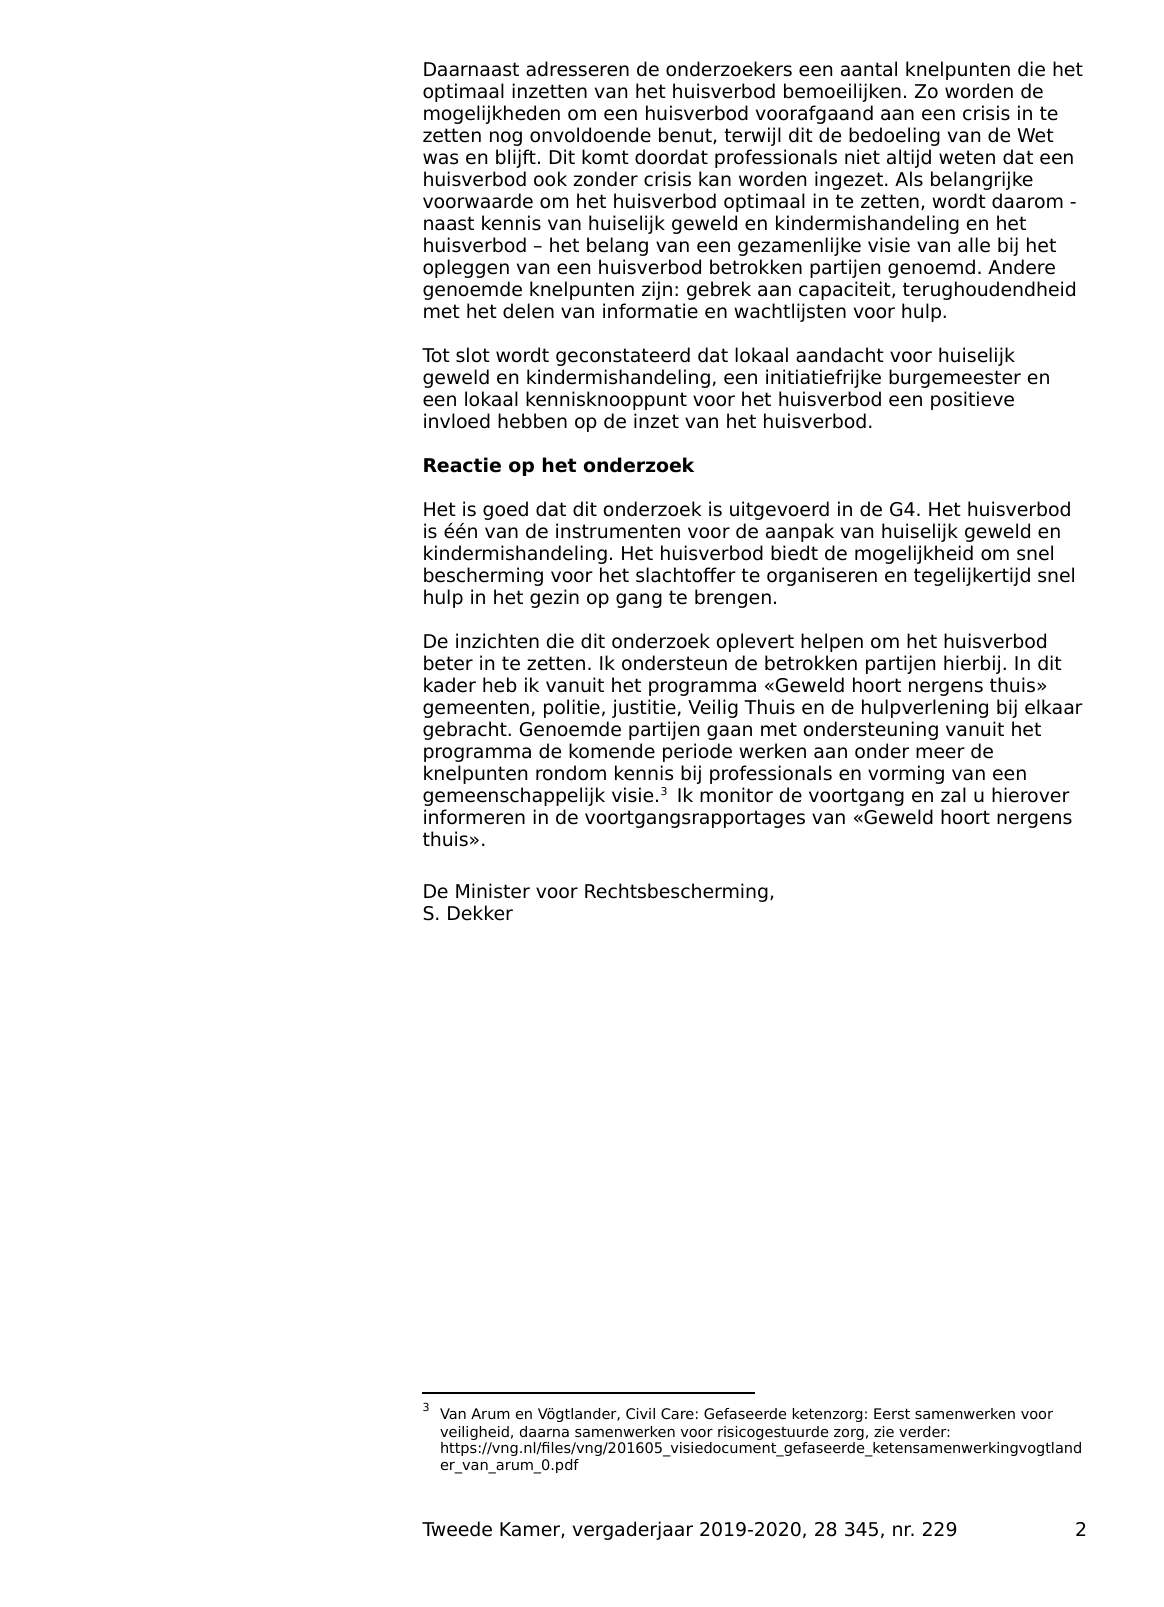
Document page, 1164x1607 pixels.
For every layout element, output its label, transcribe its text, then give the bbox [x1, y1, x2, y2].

subtitle Reactie op het onderzoek [422, 455, 1087, 477]
text Het is goed dat dit onderzoek is uitgevoerd in de G4. Het huisverbod is één van de instrumenten voor de aanpak van huiselijk geweld en kindermishandeling. Het huisverbod biedt de mogelijkheid om snel bescherming voor het slachtoffer te organiseren en tegelijkertijd snel hulp in het gezin op gang te brengen. [422, 499, 1087, 609]
text De Minister voor Rechtsbescherming, S. Dekker [422, 881, 1087, 925]
text Van Arum en Vögtlander, Civil Care: Gefaseerde ketenzorg: Eerst samenwerken voor veiligheid, daarna samenwerken voor risicogestuurde zorg, zie verder: https://vng.nl/files/vng/201605_visiedocument_gefaseerde_ketensamenwerkingvogtlander_van_arum_0.pdf [422, 1402, 1087, 1474]
text Daarnaast adresseren de onderzoekers een aantal knelpunten die het optimaal inzetten van het huisverbod bemoeilijken. Zo worden de mogelijkheden om een huisverbod voorafgaand aan een crisis in te zetten nog onvoldoende benut, terwijl dit de bedoeling van de Wet was en blijft. Dit komt doordat professionals niet altijd weten dat een huisverbod ook zonder crisis kan worden ingezet. Als belangrijke voorwaarde om het huisverbod optimaal in te zetten, wordt daarom -naast kennis van huiselijk geweld en kindermishandeling en het huisverbod – het belang van een gezamenlijke visie van alle bij het opleggen van een huisverbod betrokken partijen genoemd. Andere genoemde knelpunten zijn: gebrek aan capaciteit, terughoudendheid met het delen van informatie en wachtlijsten voor hulp. [422, 59, 1087, 323]
text Tot slot wordt geconstateerd dat lokaal aandacht voor huiselijk geweld en kindermishandeling, een initiatiefrijke burgemeester en een lokaal kennisknooppunt voor het huisverbod een positieve invloed hebben op de inzet van het huisverbod. [422, 345, 1087, 433]
text De inzichten die dit onderzoek oplevert helpen om het huisverbod beter in te zetten. Ik ondersteun de betrokken partijen hierbij. In dit kader heb ik vanuit het programma «Geweld hoort nergens thuis» gemeenten, politie, justitie, Veilig Thuis en de hulpverlening bij elkaar gebracht. Genoemde partijen gaan met ondersteuning vanuit het programma de komende periode werken aan onder meer de knelpunten rondom kennis bij professionals en vorming van een gemeenschappelijk visie. Ik monitor de voortgang en zal u hierover informeren in de voortgangsrapportages van «Geweld hoort nergens thuis». [422, 631, 1087, 851]
